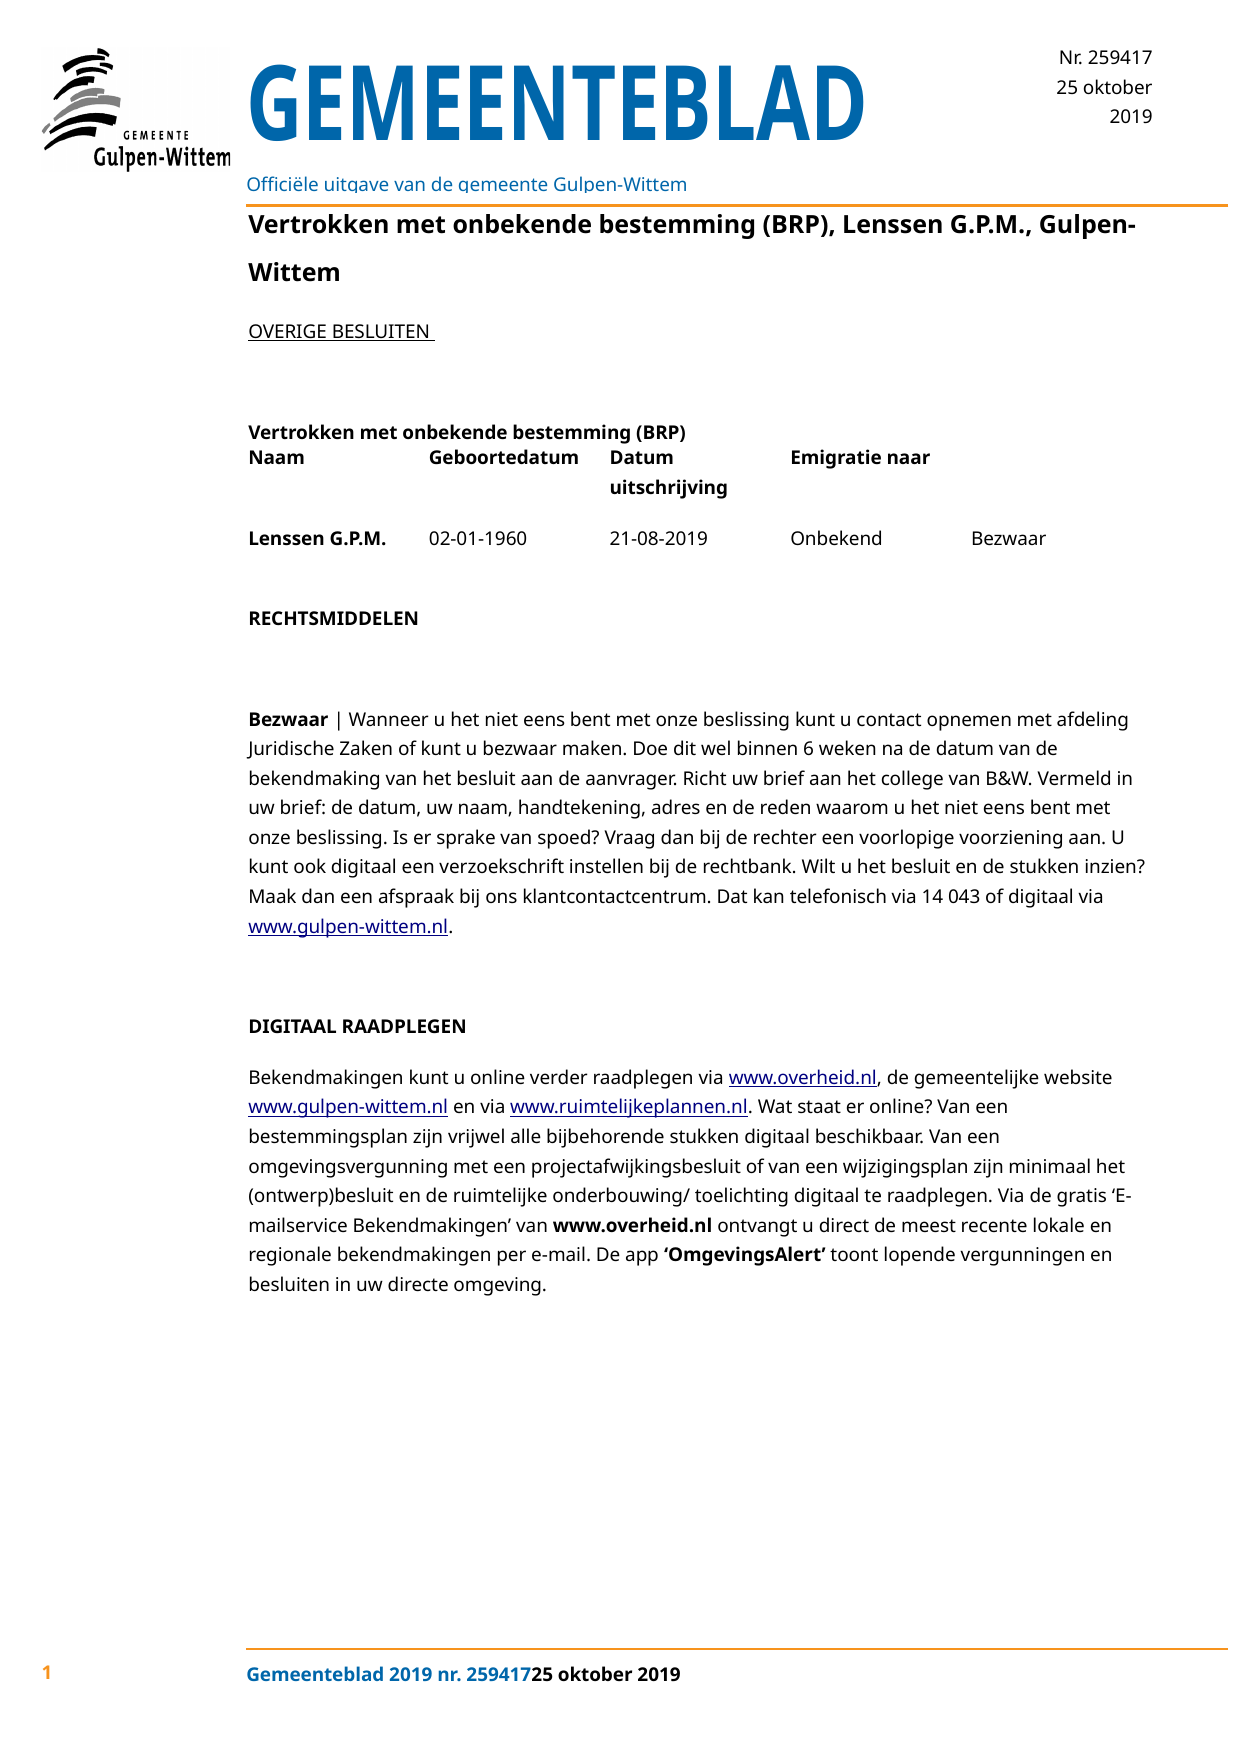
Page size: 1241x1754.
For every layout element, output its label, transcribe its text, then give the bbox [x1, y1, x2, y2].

table_cell Bezwaar [971, 526, 1152, 551]
table_cell Emigratie naar [790, 445, 971, 500]
text RECHTSMIDDELEN [248, 605, 1152, 631]
table_cell 21-08-2019 [609, 526, 790, 551]
table_cell [790, 500, 971, 526]
table_cell Geboortedatum [429, 445, 609, 500]
text OVERIGE BESLUITEN [248, 318, 1152, 344]
table_cell [971, 500, 1152, 526]
picture [41, 47, 231, 172]
text Bekendmakingen kunt u online verder raadplegen via www.overheid.nl, de gemeentelijke website www.gulpen-wittem.nl en via www.ruimtelijkeplannen.nl. Wat staat er online? Van een bestemmingsplan zijn vrijwel alle bijbehorende stukken digitaal beschikbaar. Van een omgevingsvergunning met een projectafwijkingsbesluit of van een wijzigingsplan zijn minimaal het (ontwerp)besluit en de ruimtelijke onderbouwing/ toelichting digitaal te raadplegen. Via de gratis ‘E-mailservice Bekendmakingen’ van www.overheid.nl ontvangt u direct de meest recente lokale en regionale bekendmakingen per e-mail. De app ‘OmgevingsAlert’ toont lopende vergunningen en besluiten in uw directe omgeving. [248, 1064, 1152, 1297]
table_header [971, 419, 1152, 444]
table_cell Onbekend [790, 526, 971, 551]
table_cell Datum uitschrijving [609, 445, 790, 500]
text Vertrokken met onbekende bestemming (BRP), Lenssen G.P.M., Gulpen-Wittem [248, 207, 1152, 288]
text DIGITAAL RAADPLEGEN [248, 1014, 1152, 1039]
text Bezwaar | Wanneer u het niet eens bent met onze beslissing kunt u contact opnemen met afdeling Juridische Zaken of kunt u bezwaar maken. Doe dit wel binnen 6 weken na de datum van de bekendmaking van het besluit aan de aanvrager. Richt uw brief aan het college van B&W. Vermeld in uw brief: de datum, uw naam, handtekening, adres en de reden waarom u het niet eens bent met onze beslissing. Is er sprake van spoed? Vraag dan bij de rechter een voorlopige voorziening aan. U kunt ook digitaal een verzoekschrift instellen bij de rechtbank. Wilt u het besluit en de stukken inzien? Maak dan een afspraak bij ons klantcontactcentrum. Dat kan telefonisch via 14 043 of digitaal via www.gulpen-wittem.nl. [248, 706, 1152, 939]
table_cell [971, 445, 1152, 500]
table_cell Naam [248, 445, 429, 500]
table_cell [429, 500, 609, 526]
table_header [790, 419, 971, 444]
table_cell [248, 500, 429, 526]
table_cell 02-01-1960 [429, 526, 609, 551]
table_header Vertrokken met onbekende bestemming (BRP) [248, 419, 790, 444]
table_cell Lenssen G.P.M. [248, 526, 429, 551]
table_cell [609, 500, 790, 526]
